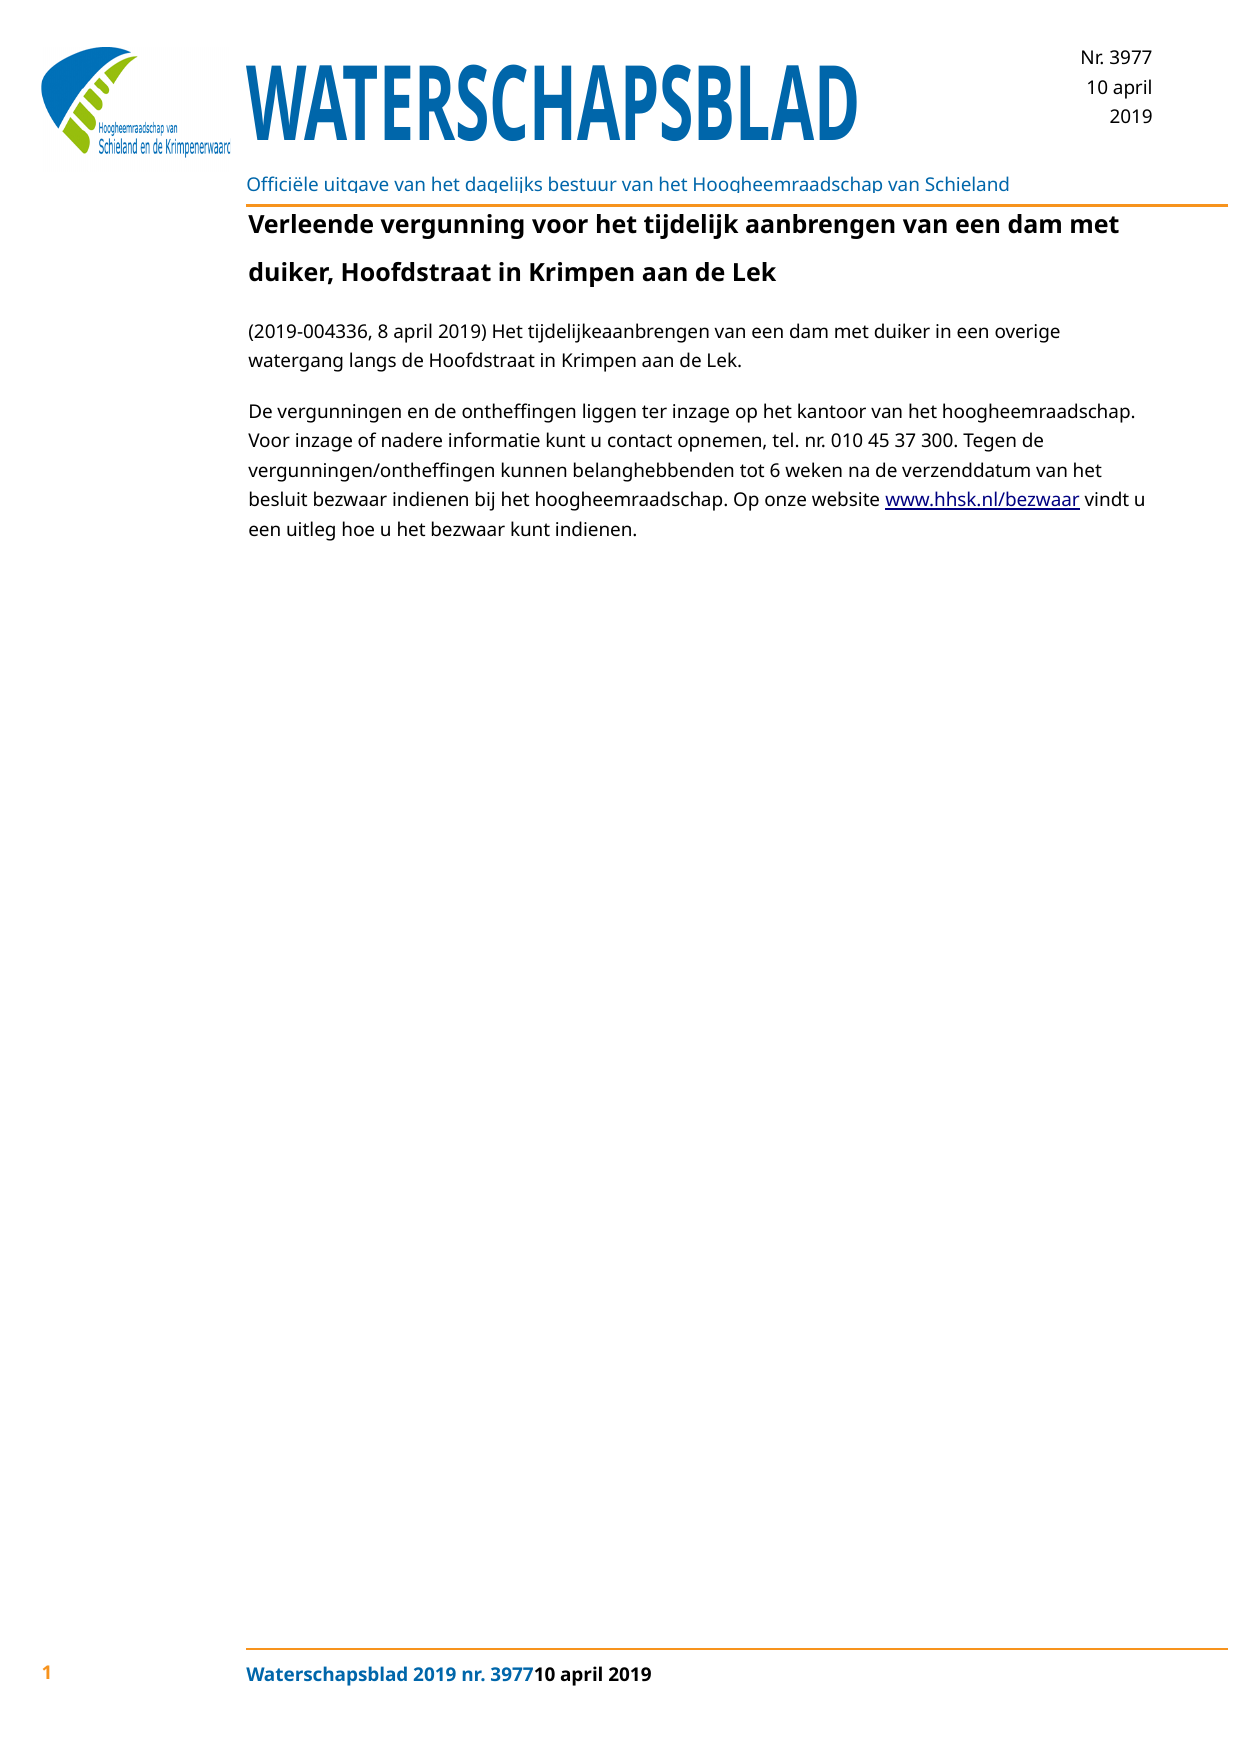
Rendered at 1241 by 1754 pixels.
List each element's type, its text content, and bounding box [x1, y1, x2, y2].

text Verleende vergunning voor het tijdelijk aanbrengen van een dam met duiker, Hoofdstraat in Krimpen aan de Lek [248, 207, 1152, 288]
text De vergunningen en de ontheffingen liggen ter inzage op het kantoor van het hoogheemraadschap. Voor inzage of nadere informatie kunt u contact opnemen, tel. nr. 010 45 37 300. Tegen de vergunningen/ontheffingen kunnen belanghebbenden tot 6 weken na de verzenddatum van het besluit bezwaar indienen bij het hoogheemraadschap. Op onze website www.hhsk.nl/bezwaar vindt u een uitleg hoe u het bezwaar kunt indienen. [248, 398, 1152, 542]
text (2019-004336, 8 april 2019) Het tijdelijkeaanbrengen van een dam met duiker in een overige watergang langs de Hoofdstraat in Krimpen aan de Lek. [248, 318, 1152, 373]
picture [41, 47, 231, 172]
